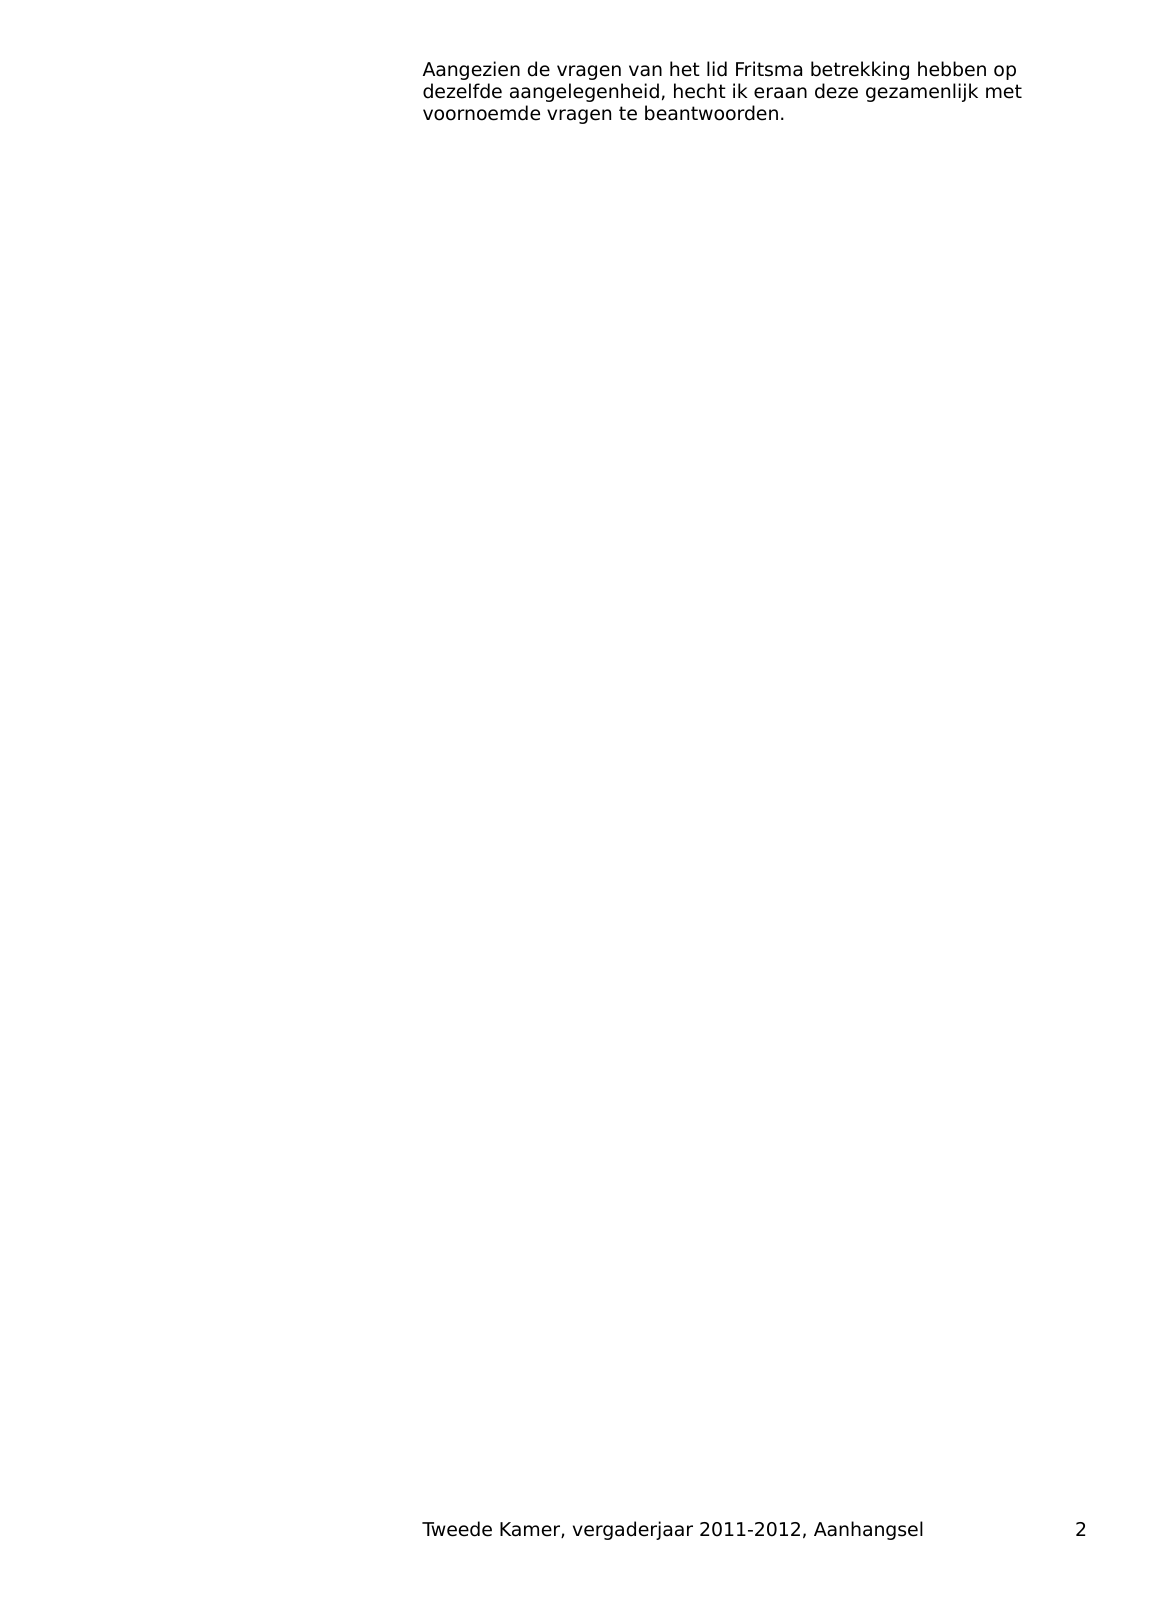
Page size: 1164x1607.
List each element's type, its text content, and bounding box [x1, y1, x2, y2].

text Aangezien de vragen van het lid Fritsma betrekking hebben op dezelfde aangelegenheid, hecht ik eraan deze gezamenlijk met voornoemde vragen te beantwoorden. [422, 59, 1087, 125]
